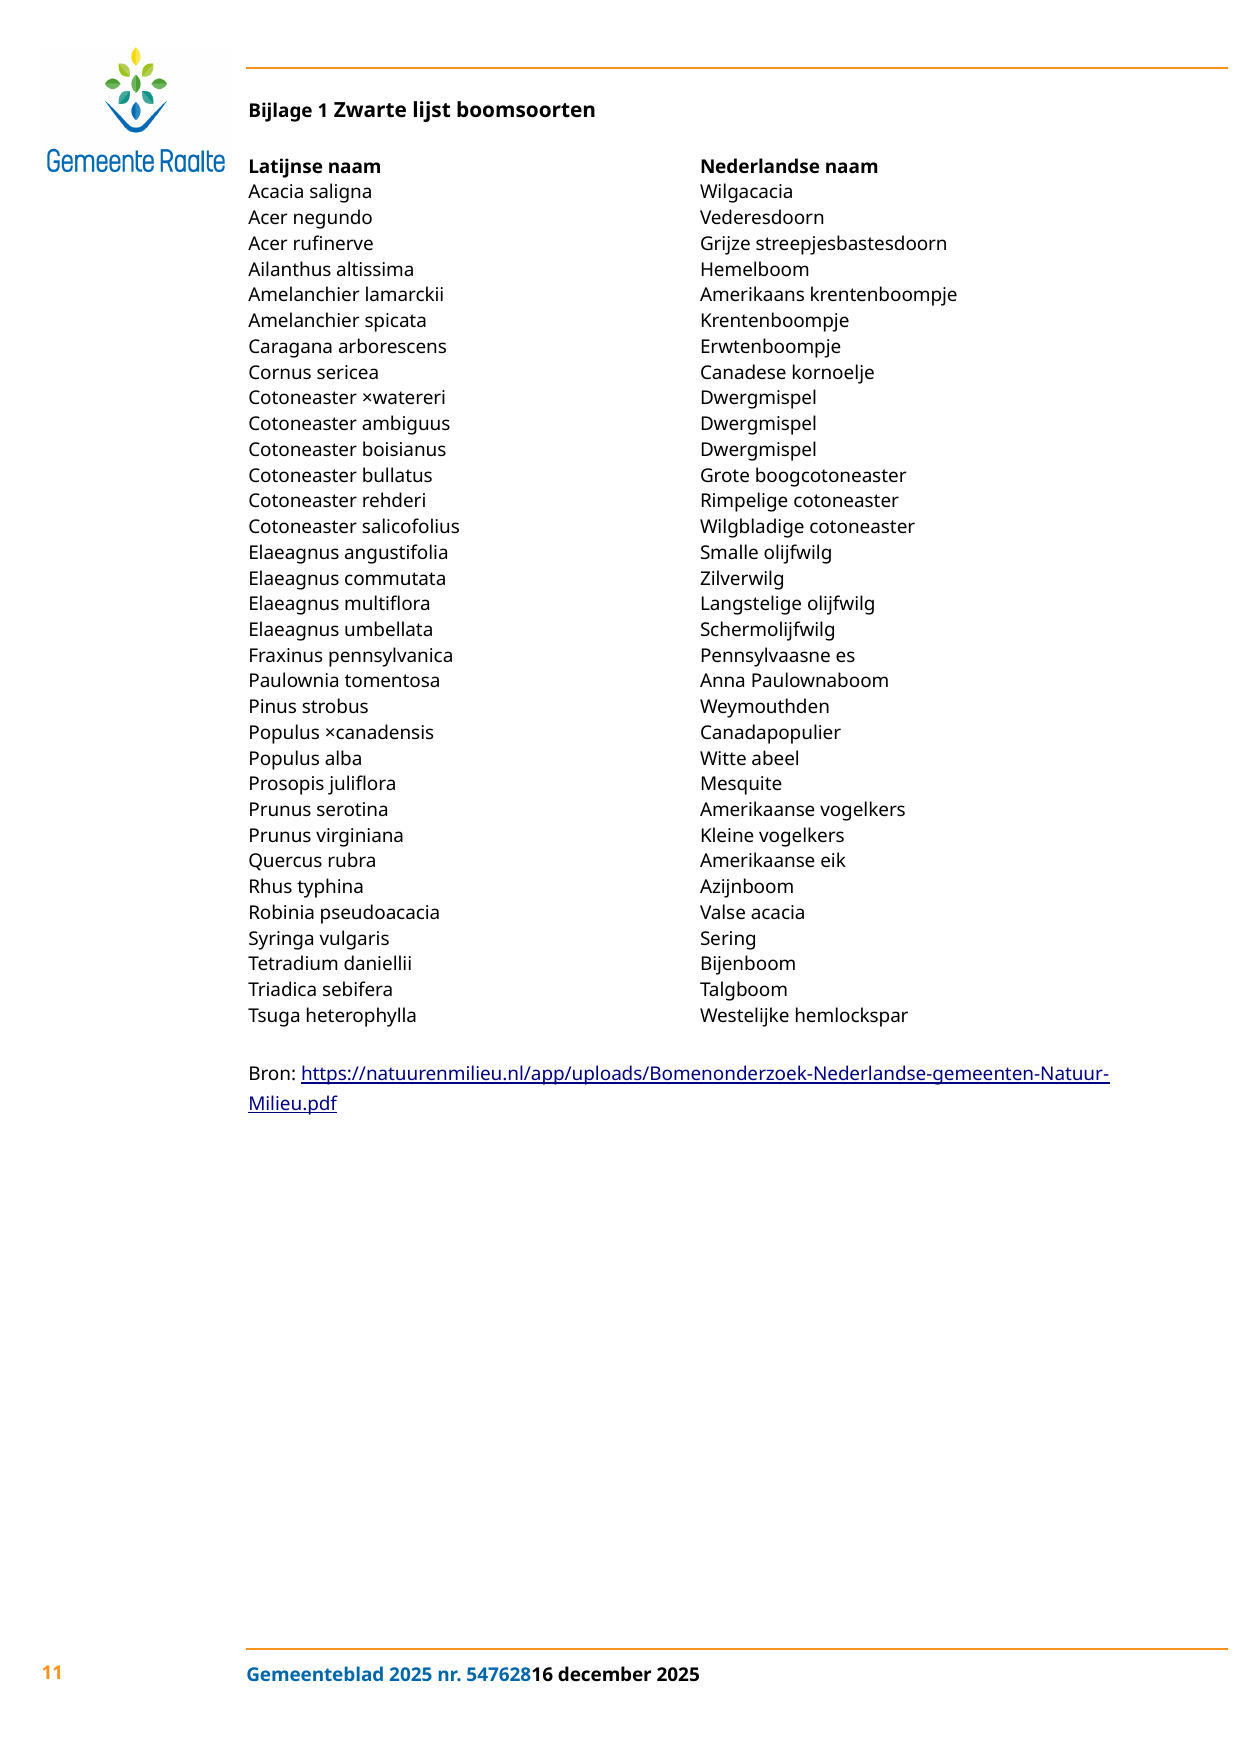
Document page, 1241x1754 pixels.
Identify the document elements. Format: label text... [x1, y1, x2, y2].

table_cell Paulownia tomentosa [248, 668, 700, 693]
table_cell Cotoneaster ambiguus [248, 410, 700, 436]
table_header Latijnse naam [248, 153, 700, 179]
table_cell Talgboom [700, 976, 1152, 1002]
table_cell Triadica sebifera [248, 976, 700, 1002]
table_cell Cotoneaster salicofolius [248, 513, 700, 539]
table_cell Dwergmispel [700, 436, 1152, 462]
table_cell Ailanthus altissima [248, 256, 700, 282]
picture [41, 47, 231, 172]
table_cell Rhus typhina [248, 874, 700, 899]
table_cell Langstelige olijfwilg [700, 590, 1152, 616]
table_cell Amerikaanse vogelkers [700, 796, 1152, 822]
table_cell Amerikaans krentenboompje [700, 282, 1152, 307]
table_cell Tetradium daniellii [248, 951, 700, 976]
table_cell Grote boogcotoneaster [700, 462, 1152, 487]
table_cell Prunus serotina [248, 796, 700, 822]
table_cell Elaeagnus multiflora [248, 590, 700, 616]
table_cell Grijze streepjesbastesdoorn [700, 230, 1152, 256]
table_cell Cotoneaster boisianus [248, 436, 700, 462]
table_cell Smalle olijfwilg [700, 539, 1152, 565]
table_cell Azijnboom [700, 874, 1152, 899]
table_cell Cotoneaster ×watereri [248, 385, 700, 410]
table_cell Erwtenboompje [700, 333, 1152, 359]
table_cell Elaeagnus angustifolia [248, 539, 700, 565]
table_cell Westelijke hemlockspar [700, 1002, 1152, 1028]
table_cell Amelanchier spicata [248, 308, 700, 333]
table_cell Pennsylvaasne es [700, 642, 1152, 668]
table_cell Acer rufinerve [248, 230, 700, 256]
table_cell Prunus virginiana [248, 822, 700, 848]
text Bron: https://natuurenmilieu.nl/app/uploads/Bomenonderzoek-Nederlandse-gemeenten-Natuur-Milieu.pdf [248, 1061, 1152, 1116]
table_cell Robinia pseudoacacia [248, 899, 700, 925]
table_header Nederlandse naam [700, 153, 1152, 179]
table_cell Mesquite [700, 771, 1152, 796]
table_cell Cotoneaster rehderi [248, 488, 700, 513]
table_cell Rimpelige cotoneaster [700, 488, 1152, 513]
table_cell Vederesdoorn [700, 205, 1152, 230]
table_cell Anna Paulownaboom [700, 668, 1152, 693]
table_cell Weymouthden [700, 693, 1152, 719]
table_cell Prosopis juliflora [248, 771, 700, 796]
table_cell Schermolijfwilg [700, 616, 1152, 642]
table_cell Syringa vulgaris [248, 925, 700, 951]
table_cell Zilverwilg [700, 565, 1152, 590]
table_cell Wilgacacia [700, 179, 1152, 204]
text Bijlage 1 Zwarte lijst boomsoorten [248, 95, 1152, 123]
table_cell Elaeagnus commutata [248, 565, 700, 590]
table_cell Amerikaanse eik [700, 848, 1152, 873]
table_cell Canadese kornoelje [700, 359, 1152, 384]
table_cell Hemelboom [700, 256, 1152, 282]
table_cell Fraxinus pennsylvanica [248, 642, 700, 668]
table_cell Valse acacia [700, 899, 1152, 925]
table_cell Wilgbladige cotoneaster [700, 513, 1152, 539]
table_cell Pinus strobus [248, 693, 700, 719]
table_cell Dwergmispel [700, 385, 1152, 410]
table_cell Cotoneaster bullatus [248, 462, 700, 487]
table_cell Quercus rubra [248, 848, 700, 873]
table_cell Sering [700, 925, 1152, 951]
table_cell Populus alba [248, 745, 700, 771]
table_cell Caragana arborescens [248, 333, 700, 359]
table_cell Acacia saligna [248, 179, 700, 204]
table_cell Kleine vogelkers [700, 822, 1152, 848]
table_cell Witte abeel [700, 745, 1152, 771]
table_cell Cornus sericea [248, 359, 700, 384]
table_cell Elaeagnus umbellata [248, 616, 700, 642]
table_cell Tsuga heterophylla [248, 1002, 700, 1028]
table_cell Amelanchier lamarckii [248, 282, 700, 307]
table_cell Krentenboompje [700, 308, 1152, 333]
table_cell Dwergmispel [700, 410, 1152, 436]
table_cell Bijenboom [700, 951, 1152, 976]
table_cell Canadapopulier [700, 719, 1152, 745]
table_cell Populus ×canadensis [248, 719, 700, 745]
table_cell Acer negundo [248, 205, 700, 230]
